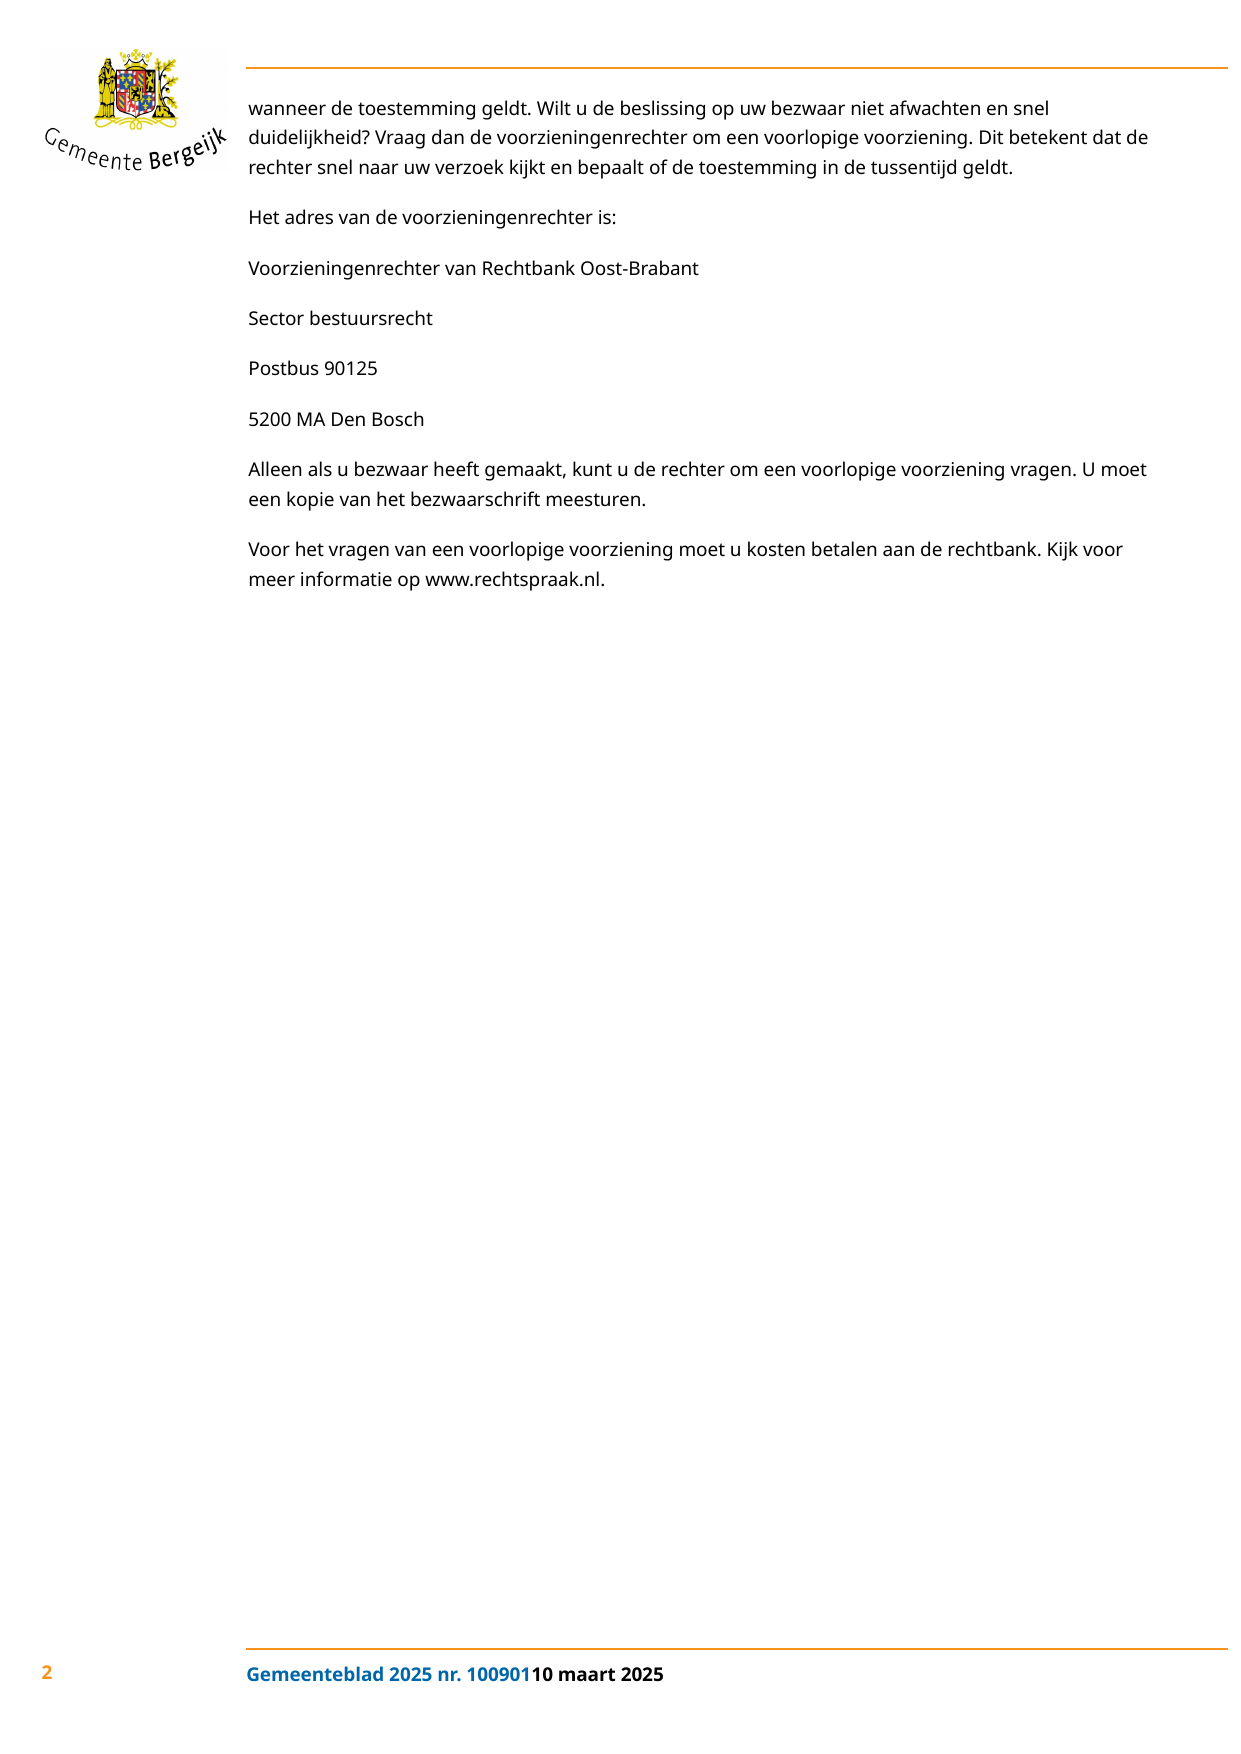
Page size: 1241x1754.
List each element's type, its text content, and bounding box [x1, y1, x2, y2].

picture [41, 47, 231, 172]
text Alleen als u bezwaar heeft gemaakt, kunt u de rechter om een voorlopige voorziening vragen. U moet een kopie van het bezwaarschrift meesturen. [248, 456, 1152, 512]
text Voor het vragen van een voorlopige voorziening moet u kosten betalen aan de rechtbank. Kijk voor meer informatie op www.rechtspraak.nl. [248, 536, 1152, 592]
text Sector bestuursrecht [248, 305, 1152, 331]
text Het adres van de voorzieningenrechter is: [248, 204, 1152, 230]
text 5200 MA Den Bosch [248, 406, 1152, 432]
text Voorzieningenrechter van Rechtbank Oost-Brabant [248, 255, 1152, 281]
text Postbus 90125 [248, 356, 1152, 381]
text wanneer de toestemming geldt. Wilt u de beslissing op uw bezwaar niet afwachten en snel duidelijkheid? Vraag dan de voorzieningenrechter om een voorlopige voorziening. Dit betekent dat de rechter snel naar uw verzoek kijkt en bepaalt of de toestemming in de tussentijd geldt. [248, 95, 1152, 180]
